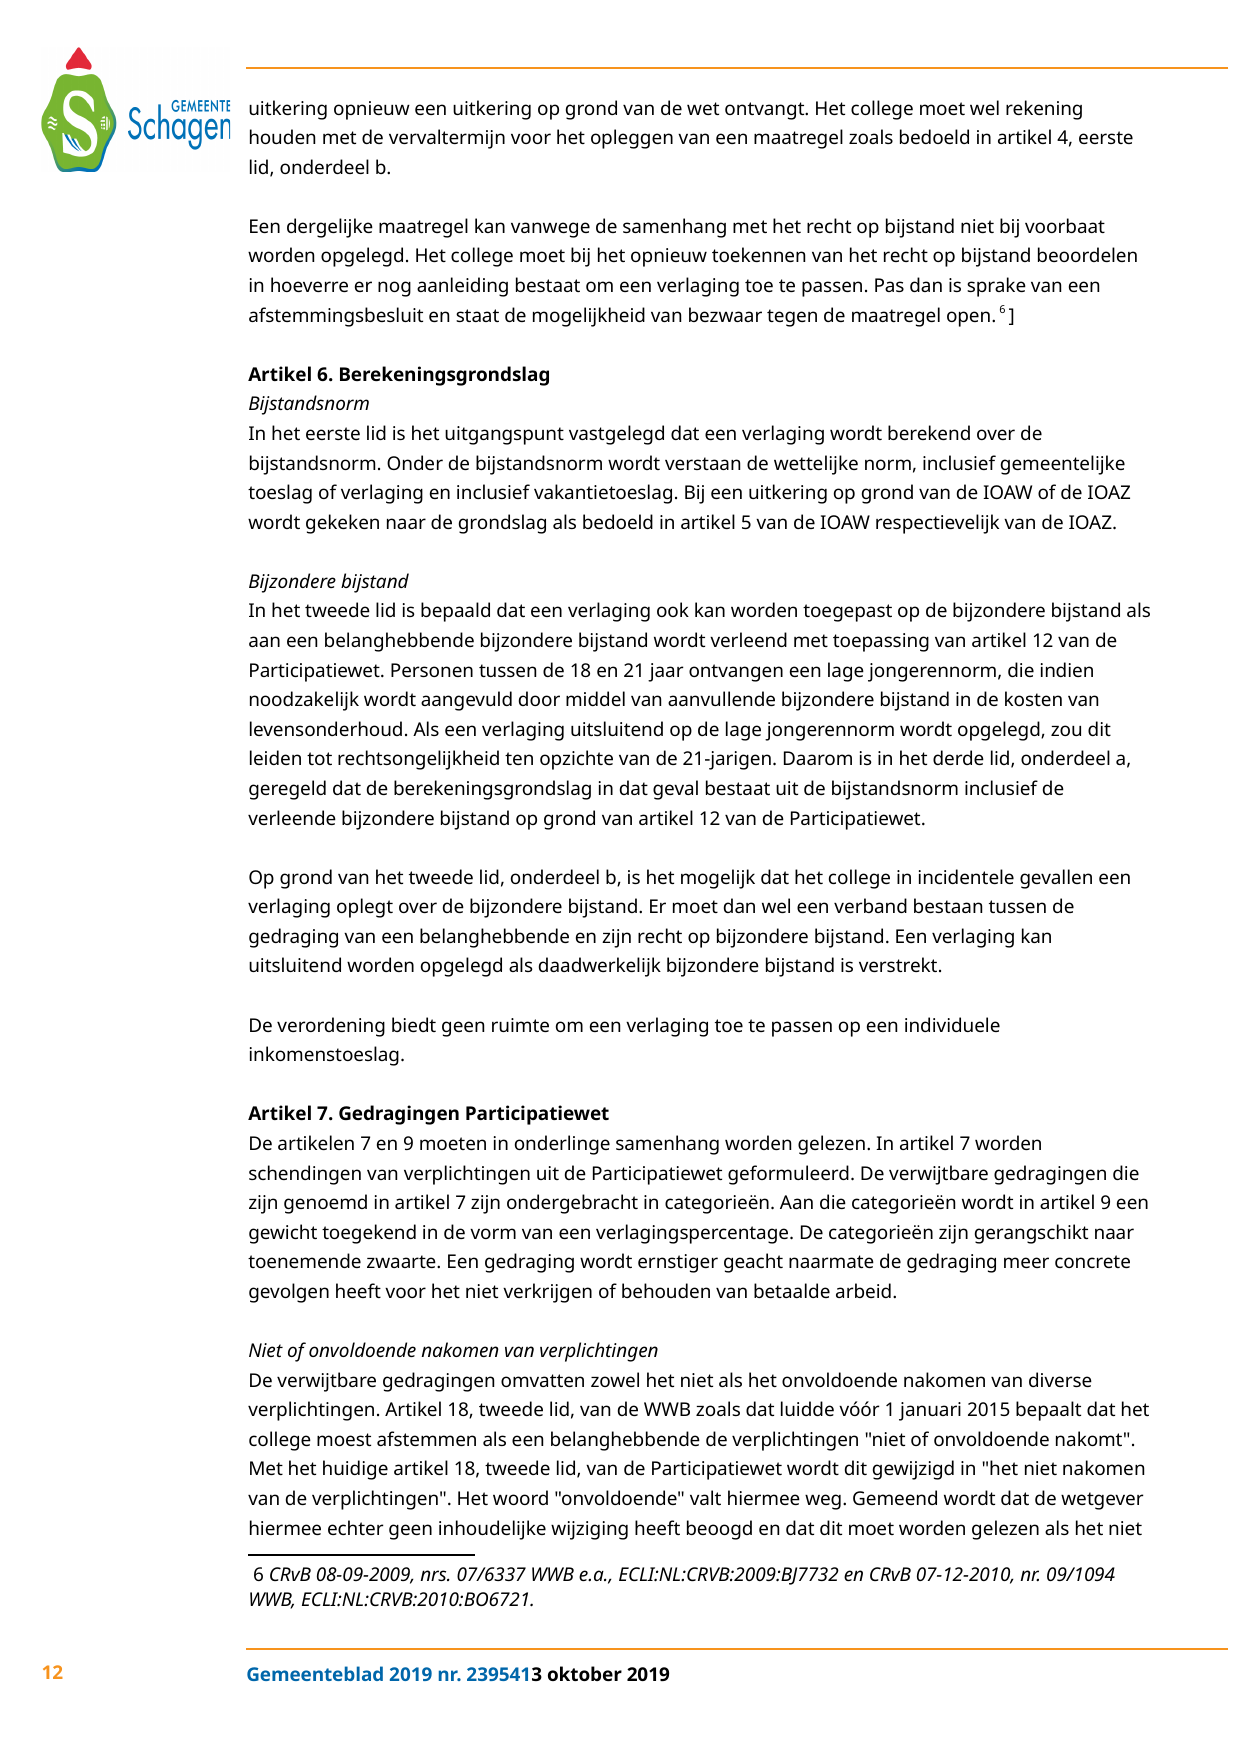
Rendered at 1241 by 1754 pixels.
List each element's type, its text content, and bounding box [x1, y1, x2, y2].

text In het eerste lid is het uitgangspunt vastgelegd dat een verlaging wordt berekend over de bijstandsnorm. Onder de bijstandsnorm wordt verstaan de wettelijke norm, inclusief gemeentelijke toeslag of verlaging en inclusief vakantietoeslag. Bij een uitkering op grond van de IOAW of de IOAZ wordt gekeken naar de grondslag als bedoeld in artikel 5 van de IOAW respectievelijk van de IOAZ. [248, 420, 1152, 535]
text Bijstandsnorm [248, 391, 1152, 416]
text Artikel 6. Berekeningsgrondslag [248, 361, 1152, 387]
text Op grond van het tweede lid, onderdeel b, is het mogelijk dat het college in incidentele gevallen een verlaging oplegt over de bijzondere bijstand. Er moet dan wel een verband bestaan tussen de gedraging van een belanghebbende en zijn recht op bijzondere bijstand. Een verlaging kan uitsluitend worden opgelegd als daadwerkelijk bijzondere bijstand is verstrekt. [248, 864, 1152, 978]
text In het tweede lid is bepaald dat een verlaging ook kan worden toegepast op de bijzondere bijstand als aan een belanghebbende bijzondere bijstand wordt verleend met toepassing van artikel 12 van de Participatiewet. Personen tussen de 18 en 21 jaar ontvangen een lage jongerennorm, die indien noodzakelijk wordt aangevuld door middel van aanvullende bijzondere bijstand in de kosten van levensonderhoud. Als een verlaging uitsluitend op de lage jongerennorm wordt opgelegd, zou dit leiden tot rechtsongelijkheid ten opzichte van de 21-jarigen. Daarom is in het derde lid, onderdeel a, geregeld dat de berekeningsgrondslag in dat geval bestaat uit de bijstandsnorm inclusief de verleende bijzondere bijstand op grond van artikel 12 van de Participatiewet. [248, 598, 1152, 831]
text De verwijtbare gedragingen omvatten zowel het niet als het onvoldoende nakomen van diverse verplichtingen. Artikel 18, tweede lid, van de WWB zoals dat luidde vóór 1 januari 2015 bepaalt dat het college moest afstemmen als een belanghebbende de verplichtingen "niet of onvoldoende nakomt". Met het huidige artikel 18, tweede lid, van de Participatiewet wordt dit gewijzigd in "het niet nakomen van de verplichtingen". Het woord "onvoldoende" valt hiermee weg. Gemeend wordt dat de wetgever hiermee echter geen inhoudelijke wijziging heeft beoogd en dat dit moet worden gelezen als het niet [248, 1367, 1152, 1541]
text uitkering opnieuw een uitkering op grond van de wet ontvangt. Het college moet wel rekening houden met de vervaltermijn voor het opleggen van een maatregel zoals bedoeld in artikel 4, eerste lid, onderdeel b. [248, 95, 1152, 180]
text De verordening biedt geen ruimte om een verlaging toe te passen op een individuele inkomenstoeslag. [248, 1012, 1152, 1067]
text Een dergelijke maatregel kan vanwege de samenhang met het recht op bijstand niet bij voorbaat worden opgelegd. Het college moet bij het opnieuw toekennen van het recht op bijstand beoordelen in hoeverre er nog aanleiding bestaat om een verlaging toe te passen. Pas dan is sprake van een afstemmingsbesluit en staat de mogelijkheid van bezwaar tegen de maatregel open.] [248, 213, 1152, 328]
text De artikelen 7 en 9 moeten in onderlinge samenhang worden gelezen. In artikel 7 worden schendingen van verplichtingen uit de Participatiewet geformuleerd. De verwijtbare gedragingen die zijn genoemd in artikel 7 zijn ondergebracht in categorieën. Aan die categorieën wordt in artikel 9 een gewicht toegekend in de vorm van een verlagingspercentage. De categorieën zijn gerangschikt naar toenemende zwaarte. Een gedraging wordt ernstiger geacht naarmate de gedraging meer concrete gevolgen heeft voor het niet verkrijgen of behouden van betaalde arbeid. [248, 1130, 1152, 1304]
text Artikel 7. Gedragingen Participatiewet [248, 1101, 1152, 1126]
picture [41, 47, 231, 172]
text Niet of onvoldoende nakomen van verplichtingen [248, 1337, 1152, 1363]
text CRvB 08-09-2009, nrs. 07/6337 WWB e.a., ECLI:NL:CRVB:2009:BJ7732 en CRvB 07-12-2010, nr. 09/1094 WWB, ECLI:NL:CRVB:2010:BO6721. [248, 1561, 1152, 1612]
text Bijzondere bijstand [248, 568, 1152, 594]
